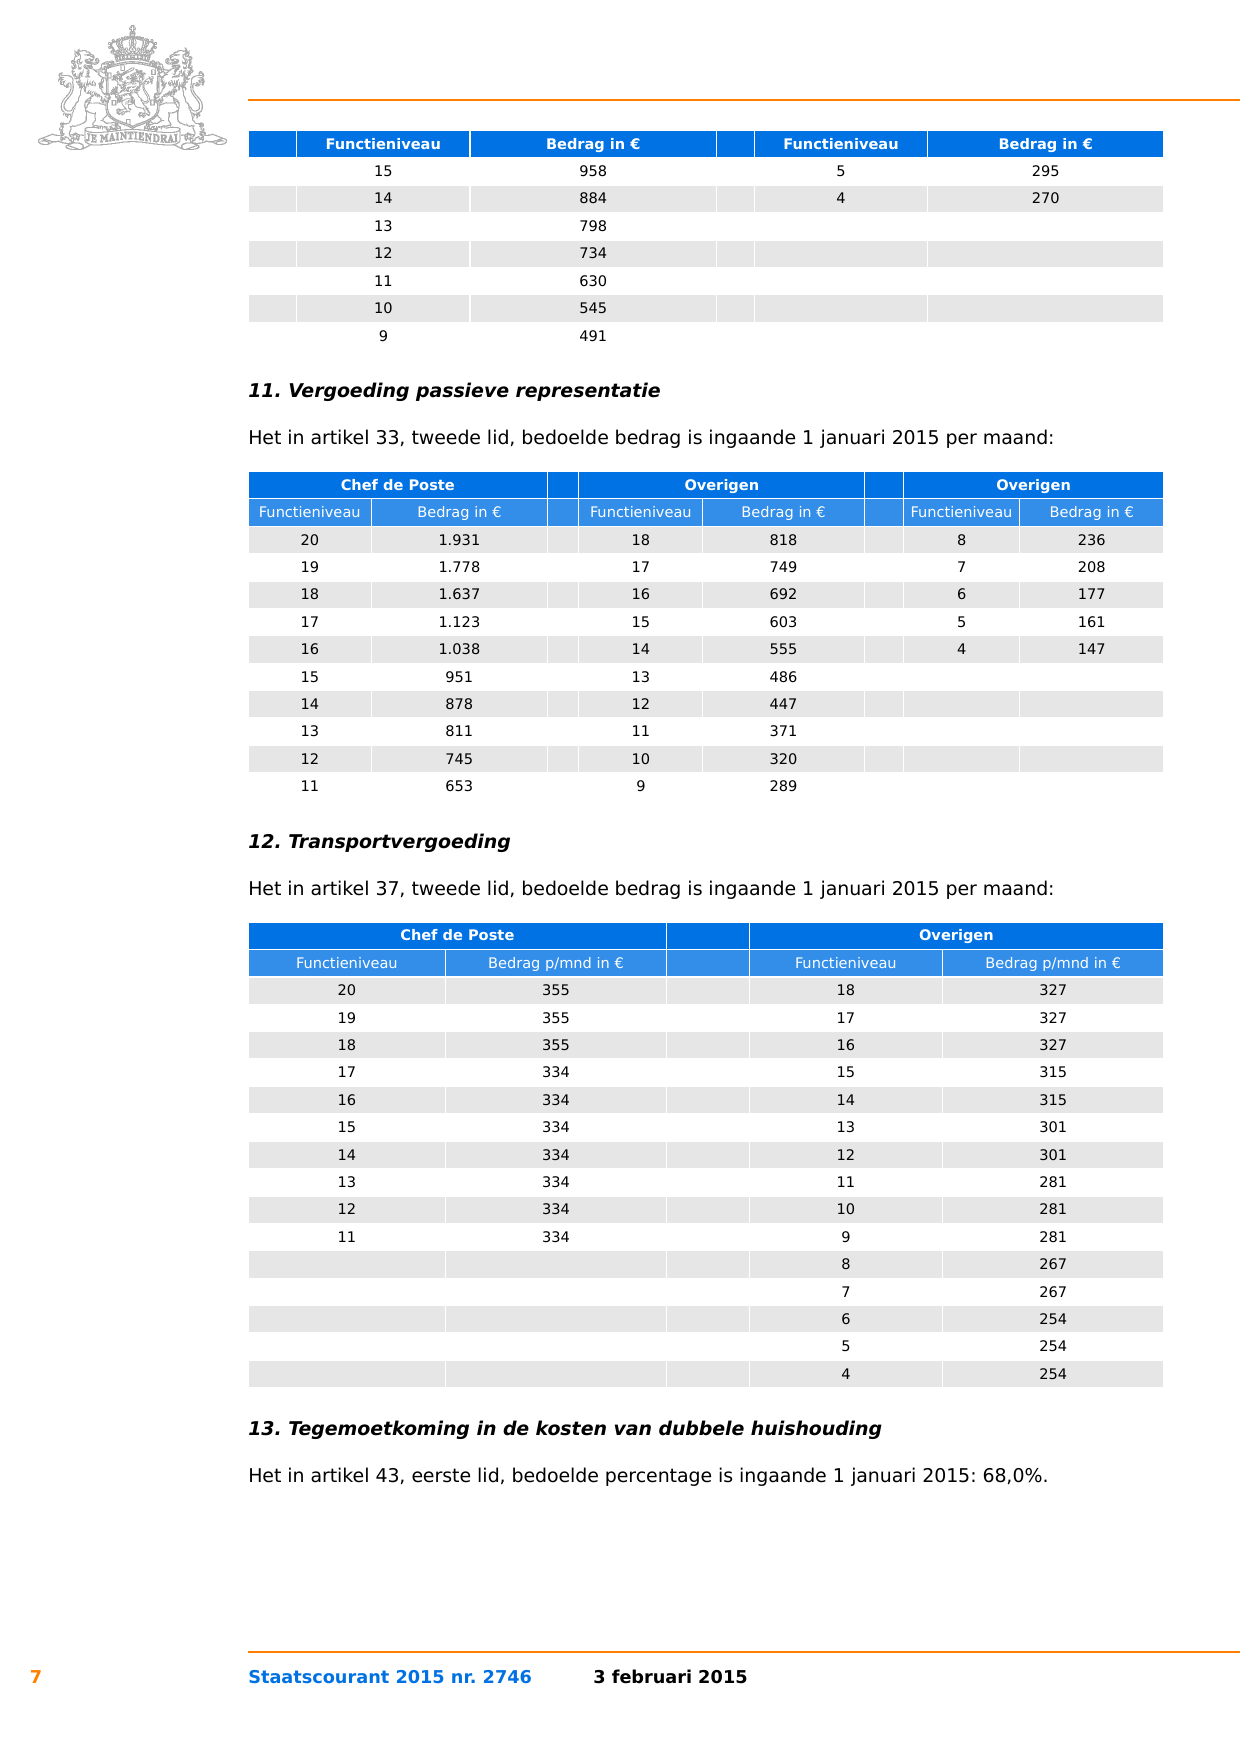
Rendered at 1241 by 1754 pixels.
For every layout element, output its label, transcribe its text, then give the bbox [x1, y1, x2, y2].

table_cell 555 [703, 636, 864, 663]
table_header Overigen [904, 472, 1163, 498]
table_cell 7 [904, 554, 1019, 581]
table_cell [755, 241, 927, 267]
table_cell 15 [579, 609, 702, 635]
table_cell Bedrag in € [1020, 499, 1163, 526]
table_cell [667, 1169, 749, 1196]
table_cell [717, 295, 754, 322]
table_cell 749 [703, 554, 864, 581]
table_cell [446, 1334, 666, 1360]
table_cell 254 [943, 1334, 1163, 1360]
table_cell 811 [372, 719, 547, 745]
table_cell 545 [471, 295, 716, 322]
table_cell 7 [750, 1279, 942, 1305]
table_cell 355 [446, 978, 666, 1004]
table_cell 603 [703, 609, 864, 635]
table_cell 13 [579, 664, 702, 690]
table_cell 267 [943, 1251, 1163, 1278]
table_header [717, 131, 754, 157]
table_cell 11 [297, 268, 469, 294]
table_cell 12 [297, 241, 469, 267]
table_cell [928, 213, 1163, 239]
table_cell Bedrag p/mnd in € [943, 950, 1163, 976]
table_cell 17 [750, 1005, 942, 1031]
table_cell 177 [1020, 582, 1163, 608]
table_cell 17 [579, 554, 702, 581]
table_cell 289 [703, 773, 864, 800]
table_cell Functieniveau [750, 950, 942, 976]
table_cell [865, 664, 903, 690]
table_cell 17 [249, 1060, 445, 1086]
table_cell 15 [249, 664, 371, 690]
table_cell 371 [703, 719, 864, 745]
table_cell Functieniveau [579, 499, 702, 526]
table_cell [548, 636, 578, 663]
table_cell 798 [471, 213, 716, 239]
table_cell 13 [750, 1114, 942, 1141]
table_cell 301 [943, 1142, 1163, 1168]
table_cell Bedrag p/mnd in € [446, 950, 666, 976]
table_cell 301 [943, 1114, 1163, 1141]
table_cell 630 [471, 268, 716, 294]
table_cell [249, 241, 296, 267]
table_cell [717, 186, 754, 212]
table_cell 295 [928, 158, 1163, 185]
table_cell 355 [446, 1032, 666, 1058]
table_cell 16 [750, 1032, 942, 1058]
table_cell [1020, 664, 1163, 690]
table_cell 147 [1020, 636, 1163, 663]
table_cell [446, 1361, 666, 1387]
table_cell 11 [249, 1224, 445, 1250]
table_cell 14 [249, 1142, 445, 1168]
table_cell 1.931 [372, 527, 547, 553]
table_cell 1.038 [372, 636, 547, 663]
subtitle 13. Tegemoetkoming in de kosten van dubbele huishouding [248, 1418, 1163, 1440]
table_cell 19 [249, 1005, 445, 1031]
table_cell 18 [579, 527, 702, 553]
table_cell Functieniveau [249, 950, 445, 976]
table_cell 10 [579, 746, 702, 772]
table_cell [928, 323, 1163, 349]
table_cell 19 [249, 554, 371, 581]
table_cell 15 [750, 1060, 942, 1086]
table_header [865, 472, 903, 498]
table_cell [667, 1005, 749, 1031]
table_cell [865, 773, 903, 800]
table_cell Bedrag in € [372, 499, 547, 526]
table_cell 11 [249, 773, 371, 800]
table_cell [667, 1197, 749, 1223]
table_cell [865, 499, 903, 526]
table_cell Functieniveau [249, 499, 371, 526]
table_cell 13 [297, 213, 469, 239]
table_cell 254 [943, 1306, 1163, 1332]
table_cell 13 [249, 1169, 445, 1196]
table_cell [548, 527, 578, 553]
table_cell 818 [703, 527, 864, 553]
table_cell [667, 1114, 749, 1141]
table_cell [548, 664, 578, 690]
table_cell [865, 609, 903, 635]
text Het in artikel 43, eerste lid, bedoelde percentage is ingaande 1 januari 2015: 68,0%. [248, 1465, 1163, 1487]
table_header Overigen [750, 923, 1163, 949]
table_cell 4 [904, 636, 1019, 663]
table_cell 320 [703, 746, 864, 772]
table_cell Bedrag in € [703, 499, 864, 526]
table_cell [667, 1032, 749, 1058]
table_cell 20 [249, 978, 445, 1004]
table_cell [548, 582, 578, 608]
table_cell [1020, 691, 1163, 717]
table_cell 5 [750, 1334, 942, 1360]
table_cell [548, 746, 578, 772]
table_cell 334 [446, 1224, 666, 1250]
table_cell [667, 1334, 749, 1360]
table_cell 12 [750, 1142, 942, 1168]
table_cell [755, 323, 927, 349]
table_cell 14 [579, 636, 702, 663]
table_cell [904, 664, 1019, 690]
table_cell [249, 213, 296, 239]
table_cell 734 [471, 241, 716, 267]
table_cell [446, 1306, 666, 1332]
table_cell 5 [904, 609, 1019, 635]
table_cell 16 [579, 582, 702, 608]
table_cell 208 [1020, 554, 1163, 581]
table_cell 334 [446, 1087, 666, 1113]
table_cell [1020, 719, 1163, 745]
table_cell 315 [943, 1060, 1163, 1086]
table_cell [249, 186, 296, 212]
table_cell [667, 1279, 749, 1305]
table_cell 745 [372, 746, 547, 772]
table_cell 16 [249, 636, 371, 663]
table_cell 11 [750, 1169, 942, 1196]
table_cell Functieniveau [904, 499, 1019, 526]
table_cell 653 [372, 773, 547, 800]
table_cell [548, 691, 578, 717]
table_header Bedrag in € [471, 131, 716, 157]
table_cell 9 [579, 773, 702, 800]
table_cell 17 [249, 609, 371, 635]
table_cell 327 [943, 978, 1163, 1004]
table_cell [249, 295, 296, 322]
table_cell 14 [750, 1087, 942, 1113]
table_cell [667, 1306, 749, 1332]
table_cell 254 [943, 1361, 1163, 1387]
table_cell [904, 773, 1019, 800]
table_cell 9 [297, 323, 469, 349]
table_cell [755, 295, 927, 322]
picture [38, 25, 227, 150]
table_cell 9 [750, 1224, 942, 1250]
table_cell 958 [471, 158, 716, 185]
table_cell [667, 1142, 749, 1168]
table_cell [904, 746, 1019, 772]
table_cell [904, 719, 1019, 745]
table_cell 1.637 [372, 582, 547, 608]
table_cell 334 [446, 1060, 666, 1086]
text Het in artikel 37, tweede lid, bedoelde bedrag is ingaande 1 januari 2015 per maand: [248, 878, 1163, 900]
table_cell 334 [446, 1114, 666, 1141]
table_cell 327 [943, 1005, 1163, 1031]
table_cell [249, 268, 296, 294]
table_cell 267 [943, 1279, 1163, 1305]
table_cell 12 [579, 691, 702, 717]
table_cell [755, 213, 927, 239]
table_cell 355 [446, 1005, 666, 1031]
table_cell [548, 719, 578, 745]
table_cell [717, 158, 754, 185]
table_cell 18 [249, 582, 371, 608]
table_cell [667, 1224, 749, 1250]
table_cell 327 [943, 1032, 1163, 1058]
table_header Chef de Poste [249, 472, 547, 498]
table_cell [667, 978, 749, 1004]
table_cell 692 [703, 582, 864, 608]
table_cell 14 [249, 691, 371, 717]
table_cell 1.123 [372, 609, 547, 635]
table_cell [249, 323, 296, 349]
table_cell [865, 527, 903, 553]
table_cell 161 [1020, 609, 1163, 635]
table_cell 281 [943, 1197, 1163, 1223]
subtitle 12. Transportvergoeding [248, 831, 1163, 853]
table_cell 15 [249, 1114, 445, 1141]
table_cell [249, 158, 296, 185]
table_cell 13 [249, 719, 371, 745]
table_cell 18 [249, 1032, 445, 1058]
table_cell 15 [297, 158, 469, 185]
table_cell 8 [750, 1251, 942, 1278]
table_cell 1.778 [372, 554, 547, 581]
table_cell 16 [249, 1087, 445, 1113]
table_cell [548, 499, 578, 526]
table_cell 281 [943, 1169, 1163, 1196]
table_cell [667, 1087, 749, 1113]
table_cell [755, 268, 927, 294]
table_cell [717, 323, 754, 349]
table_cell [548, 609, 578, 635]
table_cell [717, 213, 754, 239]
table_cell [667, 950, 749, 976]
table_cell 4 [755, 186, 927, 212]
table_cell [928, 295, 1163, 322]
table_cell 11 [579, 719, 702, 745]
table_cell 12 [249, 1197, 445, 1223]
table_cell [865, 554, 903, 581]
table_cell 20 [249, 527, 371, 553]
table_cell 5 [755, 158, 927, 185]
table_cell [928, 268, 1163, 294]
text Het in artikel 33, tweede lid, bedoelde bedrag is ingaande 1 januari 2015 per maand: [248, 427, 1163, 449]
table_cell [249, 1361, 445, 1387]
table_cell 236 [1020, 527, 1163, 553]
table_cell [865, 582, 903, 608]
table_cell [249, 1334, 445, 1360]
table_cell 491 [471, 323, 716, 349]
table_cell [446, 1251, 666, 1278]
table_cell 10 [297, 295, 469, 322]
table_cell [1020, 746, 1163, 772]
table_cell [865, 691, 903, 717]
table_cell [865, 746, 903, 772]
table_cell 281 [943, 1224, 1163, 1250]
table_cell [446, 1279, 666, 1305]
table_cell [249, 1279, 445, 1305]
table_cell 18 [750, 978, 942, 1004]
table_cell 334 [446, 1142, 666, 1168]
table_cell [249, 1306, 445, 1332]
table_header Chef de Poste [249, 923, 666, 949]
table_cell 14 [297, 186, 469, 212]
table_cell 315 [943, 1087, 1163, 1113]
table_cell [548, 554, 578, 581]
table_cell [928, 241, 1163, 267]
table_cell [548, 773, 578, 800]
table_cell [865, 636, 903, 663]
table_cell 878 [372, 691, 547, 717]
table_cell [865, 719, 903, 745]
table_cell 270 [928, 186, 1163, 212]
table_cell 8 [904, 527, 1019, 553]
table_cell [1020, 773, 1163, 800]
table_cell [904, 691, 1019, 717]
table_header Overigen [579, 472, 864, 498]
table_cell [717, 268, 754, 294]
table_header Functieniveau [755, 131, 927, 157]
table_cell 447 [703, 691, 864, 717]
table_header [667, 923, 749, 949]
table_cell [667, 1361, 749, 1387]
table_cell 486 [703, 664, 864, 690]
table_header Bedrag in € [928, 131, 1163, 157]
table_header [249, 131, 296, 157]
table_cell [667, 1251, 749, 1278]
table_cell 334 [446, 1197, 666, 1223]
table_cell 12 [249, 746, 371, 772]
table_cell 6 [750, 1306, 942, 1332]
table_header Functieniveau [297, 131, 469, 157]
subtitle 11. Vergoeding passieve representatie [248, 380, 1163, 402]
table_cell 4 [750, 1361, 942, 1387]
table_cell [717, 241, 754, 267]
table_cell [249, 1251, 445, 1278]
table_cell [667, 1060, 749, 1086]
table_cell 6 [904, 582, 1019, 608]
table_cell 951 [372, 664, 547, 690]
table_cell 334 [446, 1169, 666, 1196]
table_cell 10 [750, 1197, 942, 1223]
table_cell 884 [471, 186, 716, 212]
table_header [548, 472, 578, 498]
